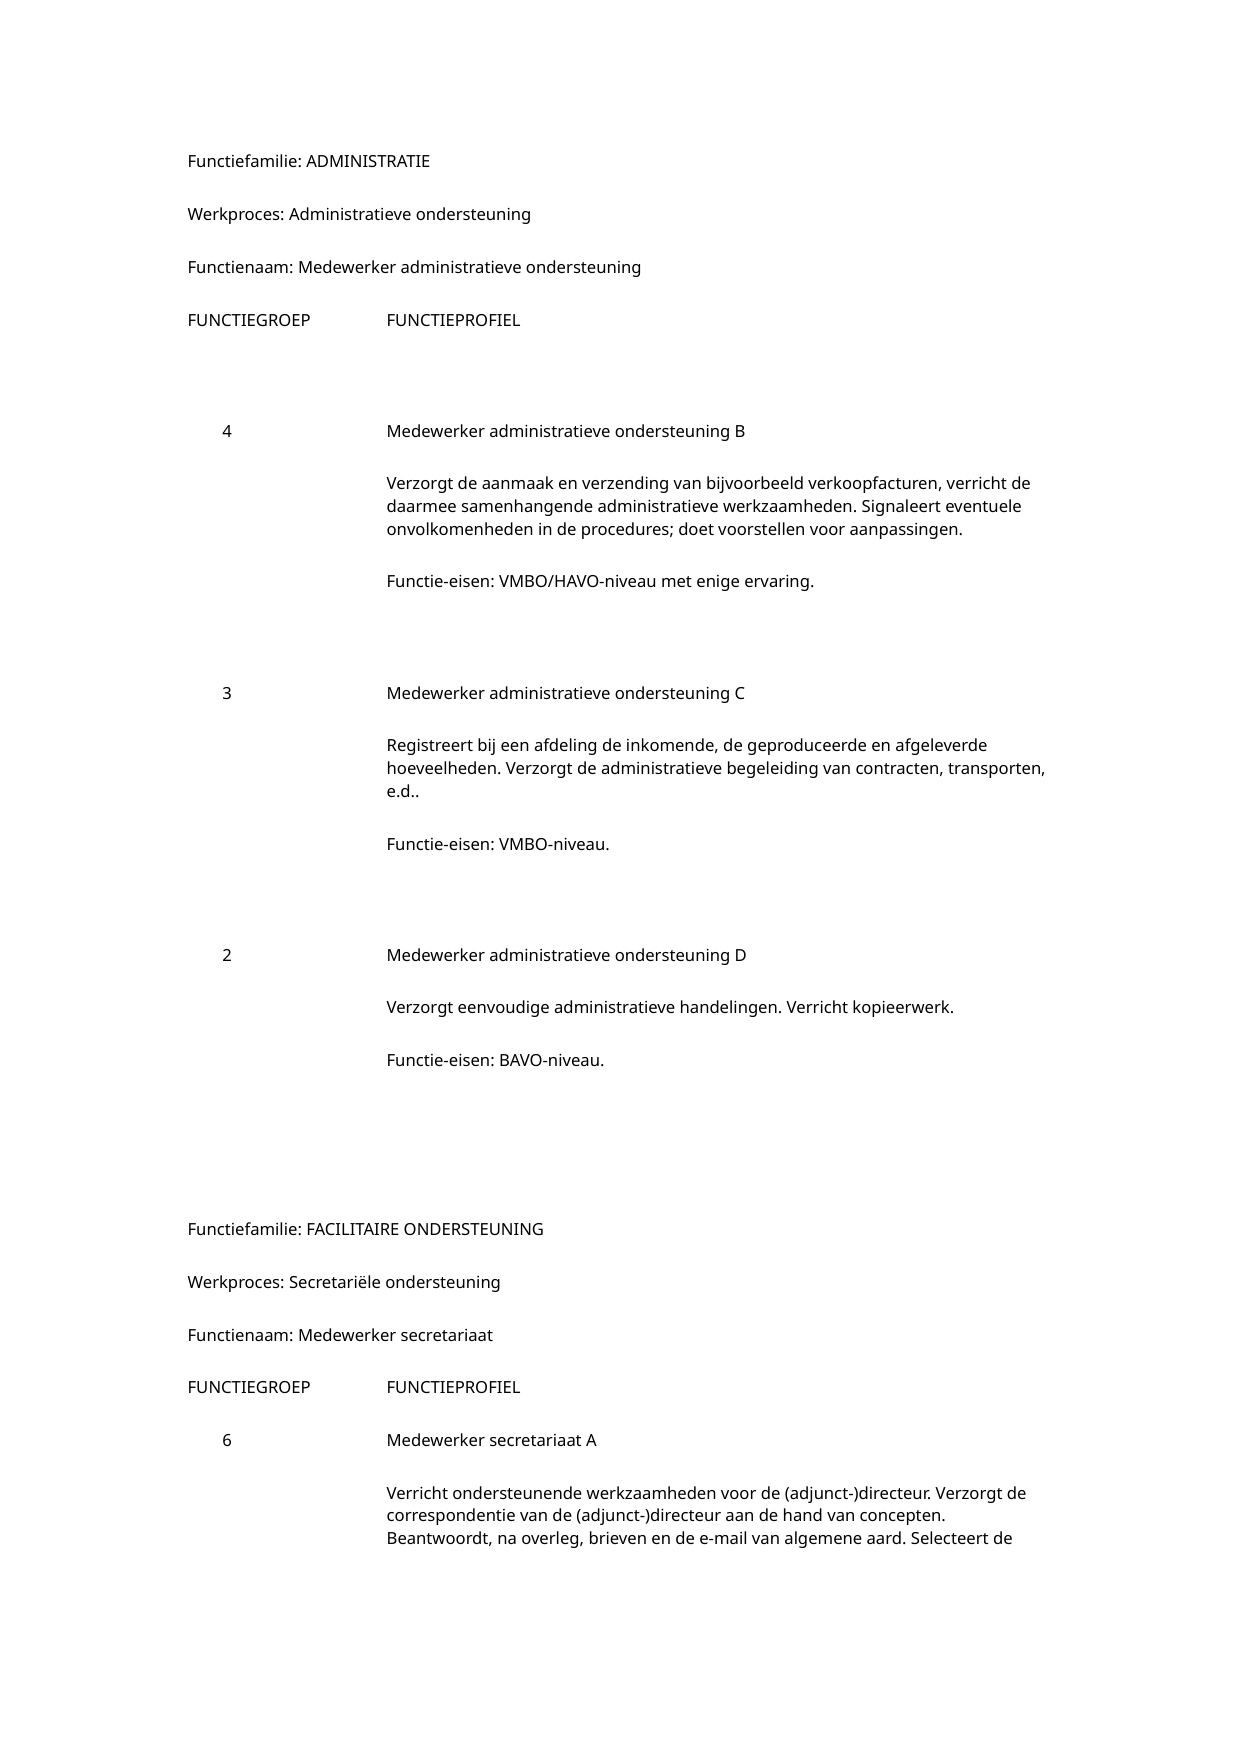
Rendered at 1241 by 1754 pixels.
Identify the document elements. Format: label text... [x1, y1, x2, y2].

table_cell [386, 623, 1053, 681]
table_cell [188, 885, 222, 943]
table_cell [386, 885, 1053, 943]
table_cell [188, 623, 222, 681]
table_cell [188, 361, 222, 419]
table_cell [222, 623, 386, 681]
table_cell Medewerker administratieve ondersteuning C Registreert bij een afdeling de inkomende, de geproduceerde en afgeleverde hoeveelheden. Verzorgt de administratieve begeleiding van contracten, transporten, e.d.. Functie-eisen: VMBO-niveau. [386, 681, 1053, 885]
table_cell [222, 885, 386, 943]
table_cell 3 [222, 681, 386, 885]
table_cell [188, 419, 222, 623]
table_header Functiefamilie: FACILITAIRE ONDERSTEUNING Werkproces: Secretariële ondersteuning Functienaam: Medewerker secretariaat [188, 1218, 1053, 1376]
table_cell FUNCTIEGROEP [188, 1376, 386, 1428]
table_cell [222, 361, 386, 419]
table_cell 4 [222, 419, 386, 623]
table_cell [188, 1429, 222, 1549]
table_cell Medewerker administratieve ondersteuning B Verzorgt de aanmaak en verzending van bijvoorbeeld verkoopfacturen, verricht de daarmee samenhangende administratieve werkzaamheden. Signaleert eventuele onvolkomenheden in de procedures; doet voorstellen voor aanpassingen. Functie-eisen: VMBO/HAVO-niveau met enige ervaring. [386, 419, 1053, 623]
table_cell FUNCTIEPROFIEL [386, 1376, 1053, 1428]
table_cell FUNCTIEPROFIEL [386, 308, 1053, 361]
table_header Functiefamilie: ADMINISTRATIE Werkproces: Administratieve ondersteuning Functienaam: Medewerker administratieve ondersteuning [188, 150, 1053, 308]
table_cell [188, 943, 222, 1101]
table_cell Medewerker secretariaat A Verricht ondersteunende werkzaamheden voor de (adjunct-)directeur. Verzorgt de correspondentie van de (adjunct-)directeur aan de hand van concepten. Beantwoordt, na overleg, brieven en de e-mail van algemene aard. Selecteert de [386, 1429, 1053, 1549]
table_cell 6 [222, 1429, 386, 1549]
table_cell FUNCTIEGROEP [188, 308, 386, 361]
table_cell [188, 681, 222, 885]
table_cell [386, 361, 1053, 419]
table_cell 2 [222, 943, 386, 1101]
table_cell Medewerker administratieve ondersteuning D Verzorgt eenvoudige administratieve handelingen. Verricht kopieerwerk. Functie-eisen: BAVO-niveau. [386, 943, 1053, 1101]
